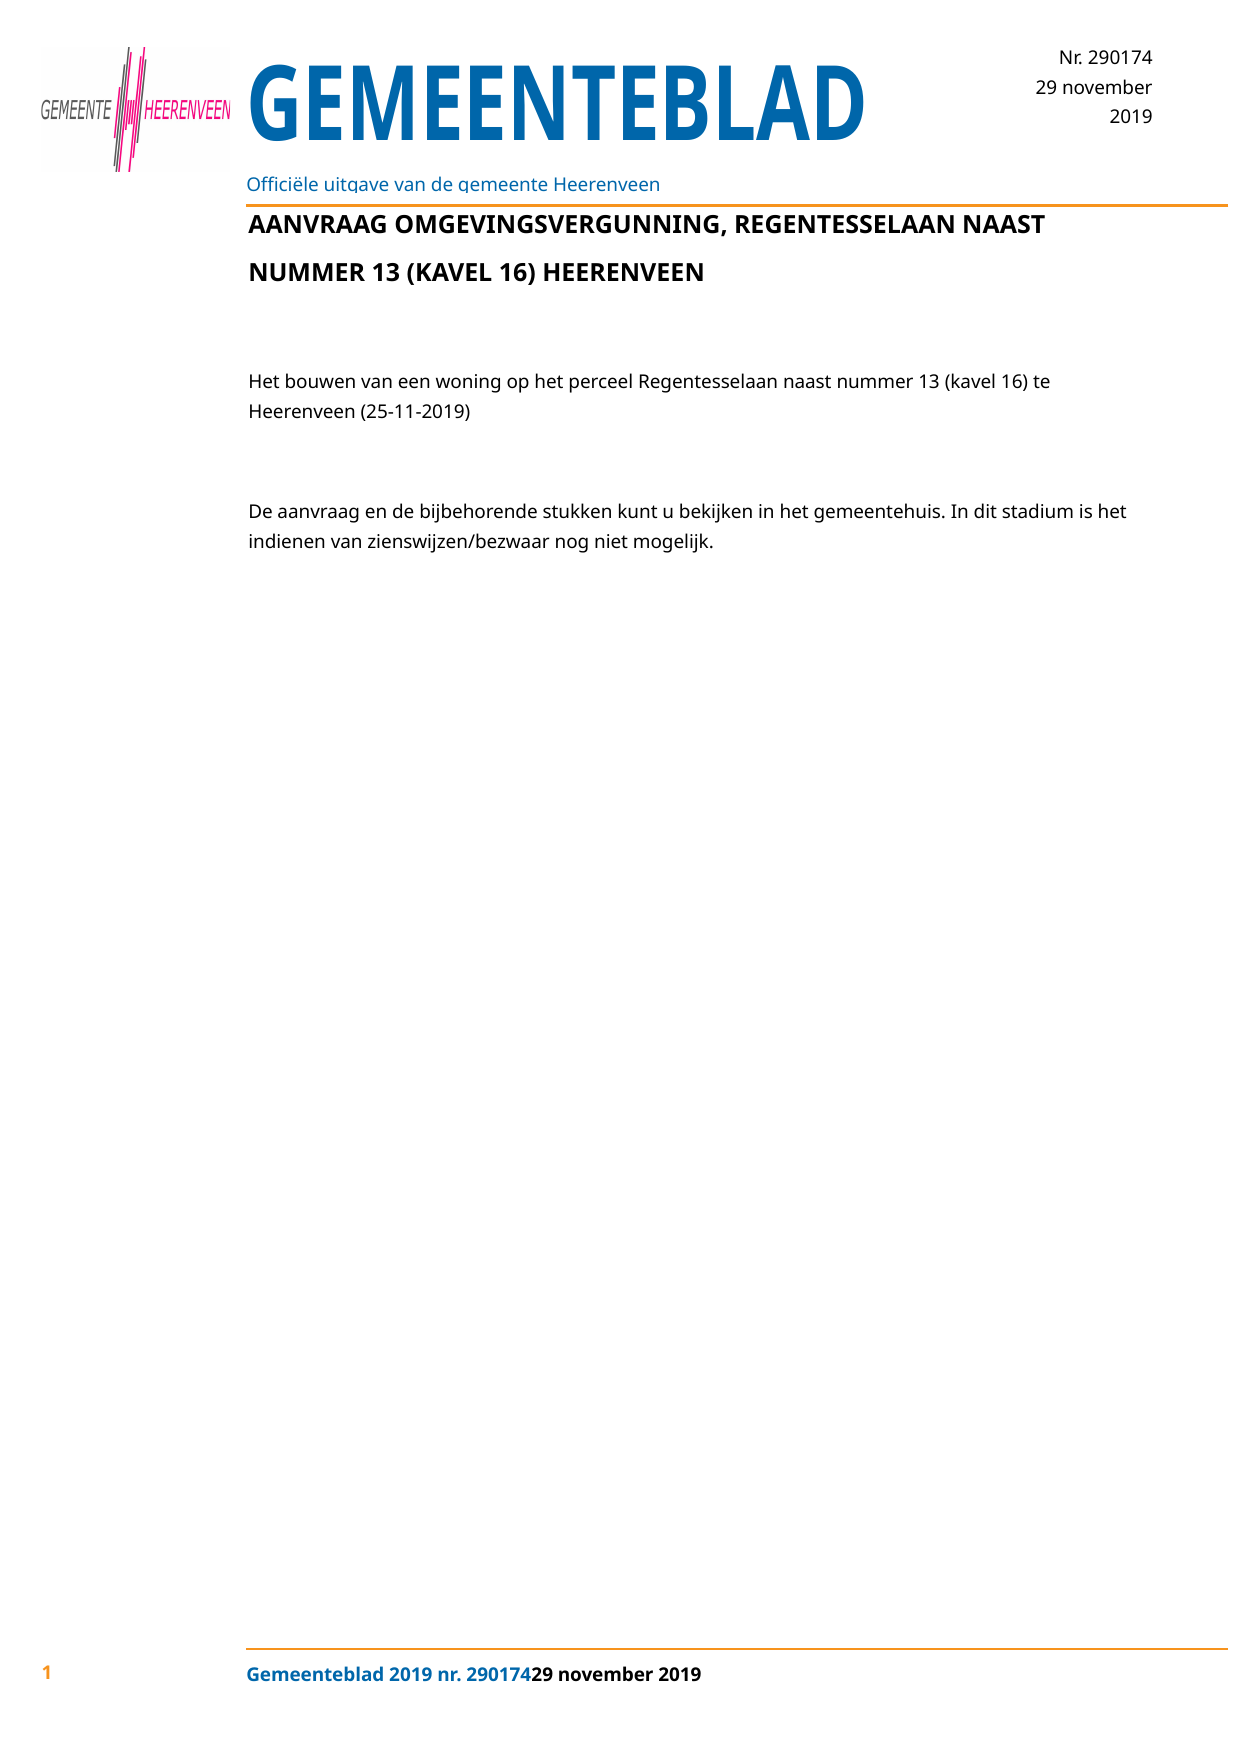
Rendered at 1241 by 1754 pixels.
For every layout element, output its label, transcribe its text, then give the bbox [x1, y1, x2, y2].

text Het bouwen van een woning op het perceel Regentesselaan naast nummer 13 (kavel 16) te Heerenveen (25-11-2019) [248, 368, 1152, 424]
picture [41, 47, 231, 172]
text AANVRAAG OMGEVINGSVERGUNNING, REGENTESSELAAN NAAST NUMMER 13 (KAVEL 16) HEERENVEEN [248, 207, 1152, 288]
text De aanvraag en de bijbehorende stukken kunt u bekijken in het gemeentehuis. In dit stadium is het indienen van zienswijzen/bezwaar nog niet mogelijk. [248, 499, 1152, 554]
